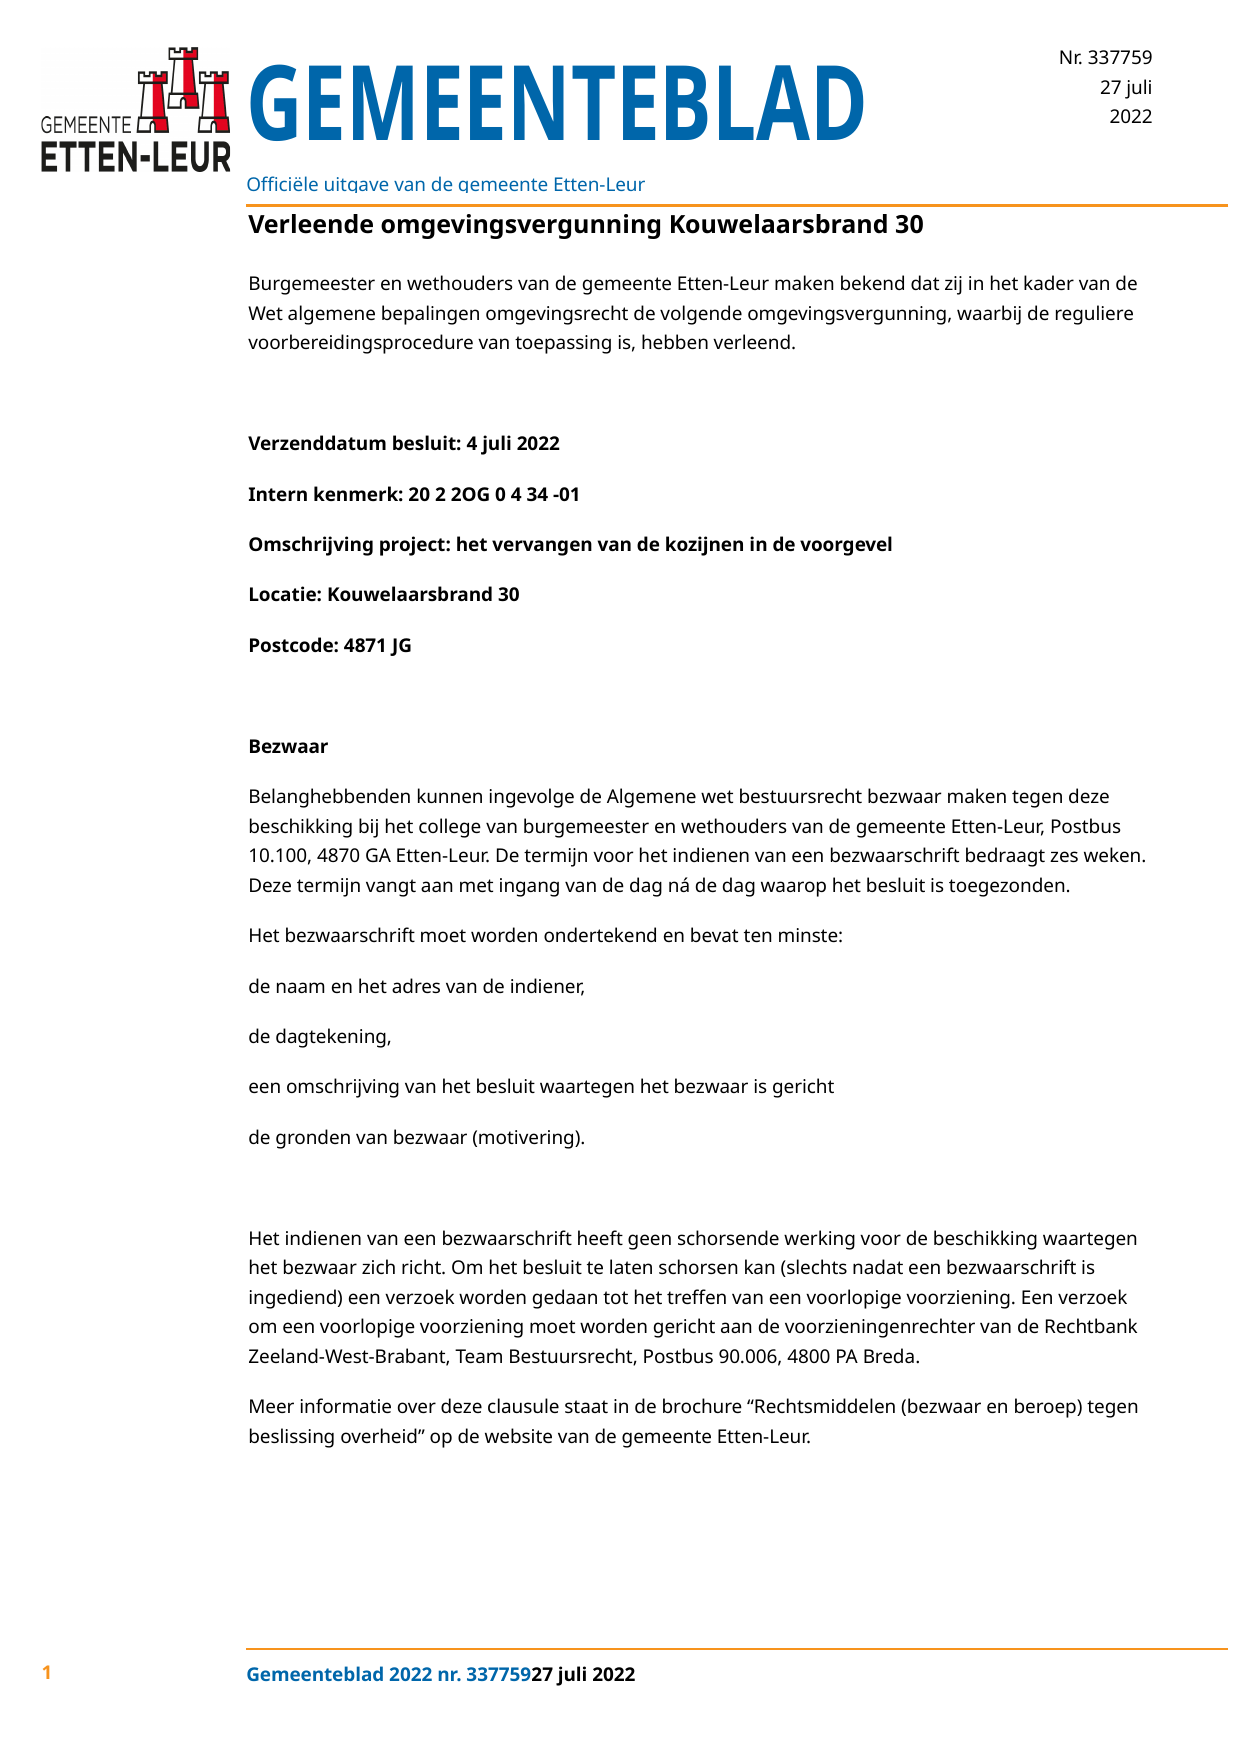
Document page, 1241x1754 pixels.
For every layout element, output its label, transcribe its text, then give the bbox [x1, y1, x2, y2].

text de dagtekening, [248, 1023, 1152, 1049]
text Verleende omgevingsvergunning Kouwelaarsbrand 30 [248, 207, 1152, 241]
text de naam en het adres van de indiener, [248, 973, 1152, 998]
text Omschrijving project: het vervangen van de kozijnen in de voorgevel [248, 531, 1152, 557]
text Burgemeester en wethouders van de gemeente Etten-Leur maken bekend dat zij in het kader van de Wet algemene bepalingen omgevingsrecht de volgende omgevingsvergunning, waarbij de reguliere voorbereidingsprocedure van toepassing is, hebben verleend. [248, 270, 1152, 355]
text Verzenddatum besluit: 4 juli 2022 [248, 430, 1152, 456]
text Meer informatie over deze clausule staat in de brochure “Rechtsmiddelen (bezwaar en beroep) tegen beslissing overheid” op de website van de gemeente Etten-Leur. [248, 1394, 1152, 1449]
text Intern kenmerk: 20 2 2OG 0 4 34 -01 [248, 481, 1152, 506]
text Bezwaar [248, 733, 1152, 758]
text Postcode: 4871 JG [248, 632, 1152, 658]
picture [41, 47, 231, 172]
text Het indienen van een bezwaarschrift heeft geen schorsende werking voor de beschikking waartegen het bezwaar zich richt. Om het besluit te laten schorsen kan (slechts nadat een bezwaarschrift is ingediend) een verzoek worden gedaan tot het treffen van een voorlopige voorziening. Een verzoek om een voorlopige voorziening moet worden gericht aan de voorzieningenrechter van de Rechtbank Zeeland-West-Brabant, Team Bestuursrecht, Postbus 90.006, 4800 PA Breda. [248, 1225, 1152, 1369]
text de gronden van bezwaar (motivering). [248, 1124, 1152, 1150]
text Locatie: Kouwelaarsbrand 30 [248, 582, 1152, 607]
text Het bezwaarschrift moet worden ondertekend en bevat ten minste: [248, 922, 1152, 948]
text Belanghebbenden kunnen ingevolge de Algemene wet bestuursrecht bezwaar maken tegen deze beschikking bij het college van burgemeester en wethouders van de gemeente Etten-Leur, Postbus 10.100, 4870 GA Etten-Leur. De termijn voor het indienen van een bezwaarschrift bedraagt zes weken. Deze termijn vangt aan met ingang van de dag ná de dag waarop het besluit is toegezonden. [248, 783, 1152, 898]
text een omschrijving van het besluit waartegen het bezwaar is gericht [248, 1074, 1152, 1099]
